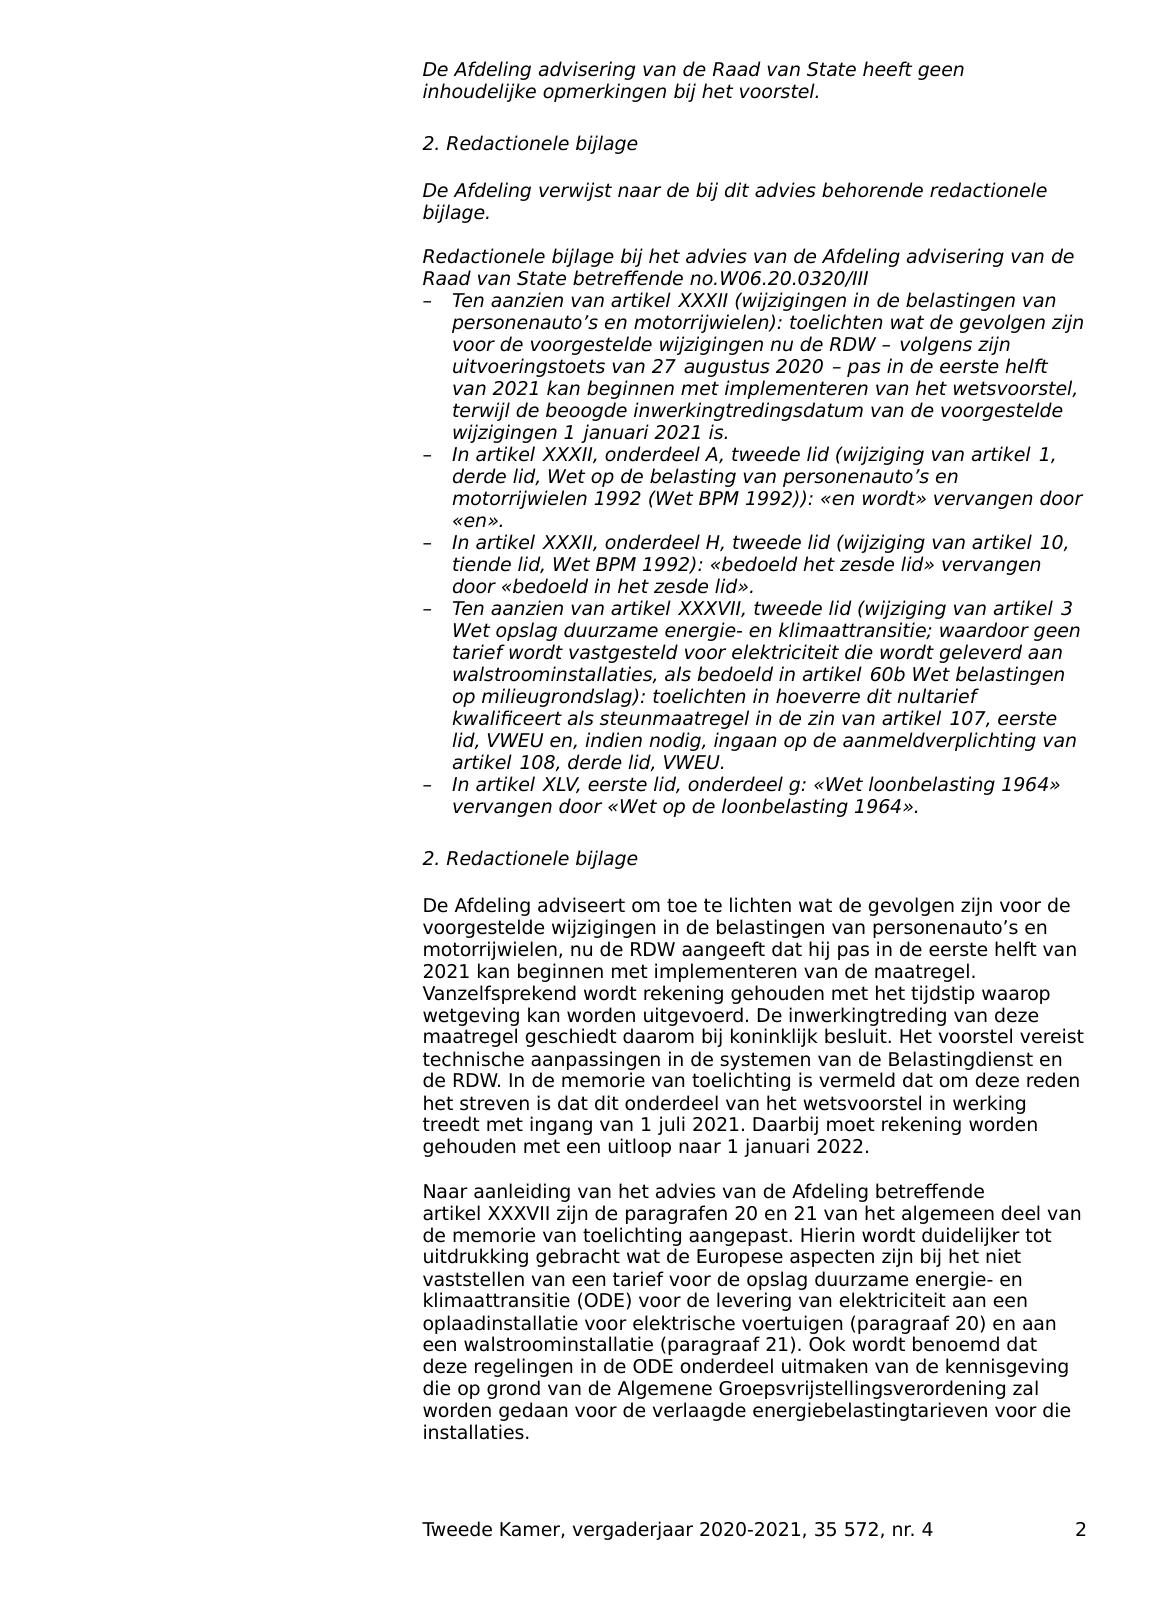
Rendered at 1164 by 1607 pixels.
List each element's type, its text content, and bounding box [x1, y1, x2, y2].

text De Afdeling adviseert om toe te lichten wat de gevolgen zijn voor de voorgestelde wijzigingen in de belastingen van personenauto’s en motorrijwielen, nu de RDW aangeeft dat hij pas in de eerste helft van 2021 kan beginnen met implementeren van de maatregel. Vanzelfsprekend wordt rekening gehouden met het tijdstip waarop wetgeving kan worden uitgevoerd. De inwerkingtreding van deze maatregel geschiedt daarom bij koninklijk besluit. Het voorstel vereist technische aanpassingen in de systemen van de Belastingdienst en de RDW. In de memorie van toelichting is vermeld dat om deze reden het streven is dat dit onderdeel van het wetsvoorstel in werking treedt met ingang van 1 juli 2021. Daarbij moet rekening worden gehouden met een uitloop naar 1 januari 2022. [422, 894, 1087, 1158]
text – In artikel XXXII, onderdeel H, tweede lid (wijziging van artikel 10, tiende lid, Wet BPM 1992): «bedoeld het zesde lid» vervangen door «bedoeld in het zesde lid». [422, 532, 1087, 598]
subtitle 2. Redactionele bijlage [422, 133, 1087, 155]
text – Ten aanzien van artikel XXXVII, tweede lid (wijziging van artikel 3 Wet opslag duurzame energie- en klimaattransitie; waardoor geen tarief wordt vastgesteld voor elektriciteit die wordt geleverd aan walstroominstallaties, als bedoeld in artikel 60b Wet belastingen op milieugrondslag): toelichten in hoeverre dit nultarief kwalificeert als steunmaatregel in de zin van artikel 107, eerste lid, VWEU en, indien nodig, ingaan op de aanmeldverplichting van artikel 108, derde lid, VWEU. [422, 598, 1087, 774]
subtitle Redactionele bijlage bij het advies van de Afdeling advisering van de Raad van State betreffende no.W06.20.0320/III [422, 246, 1087, 290]
text De Afdeling advisering van de Raad van State heeft geen inhoudelijke opmerkingen bij het voorstel. [422, 59, 1087, 103]
text – In artikel XLV, eerste lid, onderdeel g: «Wet loonbelasting 1964» vervangen door «Wet op de loonbelasting 1964». [422, 774, 1087, 818]
text – In artikel XXXII, onderdeel A, tweede lid (wijziging van artikel 1, derde lid, Wet op de belasting van personenauto’s en motorrijwielen 1992 (Wet BPM 1992)): «en wordt» vervangen door «en». [422, 444, 1087, 532]
text – Ten aanzien van artikel XXXII (wijzigingen in de belastingen van personenauto’s en motorrijwielen): toelichten wat de gevolgen zijn voor de voorgestelde wijzigingen nu de RDW – volgens zijn uitvoeringstoets van 27 augustus 2020 – pas in de eerste helft van 2021 kan beginnen met implementeren van het wetsvoorstel, terwijl de beoogde inwerkingtredingsdatum van de voorgestelde wijzigingen 1 januari 2021 is. [422, 290, 1087, 444]
text Naar aanleiding van het advies van de Afdeling betreffende artikel XXXVII zijn de paragrafen 20 en 21 van het algemeen deel van de memorie van toelichting aangepast. Hierin wordt duidelijker tot uitdrukking gebracht wat de Europese aspecten zijn bij het niet vaststellen van een tarief voor de opslag duurzame energie- en klimaattransitie (ODE) voor de levering van elektriciteit aan een oplaadinstallatie voor elektrische voertuigen (paragraaf 20) en aan een walstroominstallatie (paragraaf 21). Ook wordt benoemd dat deze regelingen in de ODE onderdeel uitmaken van de kennisgeving die op grond van de Algemene Groepsvrijstellingsverordening zal worden gedaan voor de verlaagde energiebelastingtarieven voor die installaties. [422, 1181, 1087, 1444]
subtitle 2. Redactionele bijlage [422, 848, 1087, 869]
text De Afdeling verwijst naar de bij dit advies behorende redactionele bijlage. [422, 180, 1087, 224]
